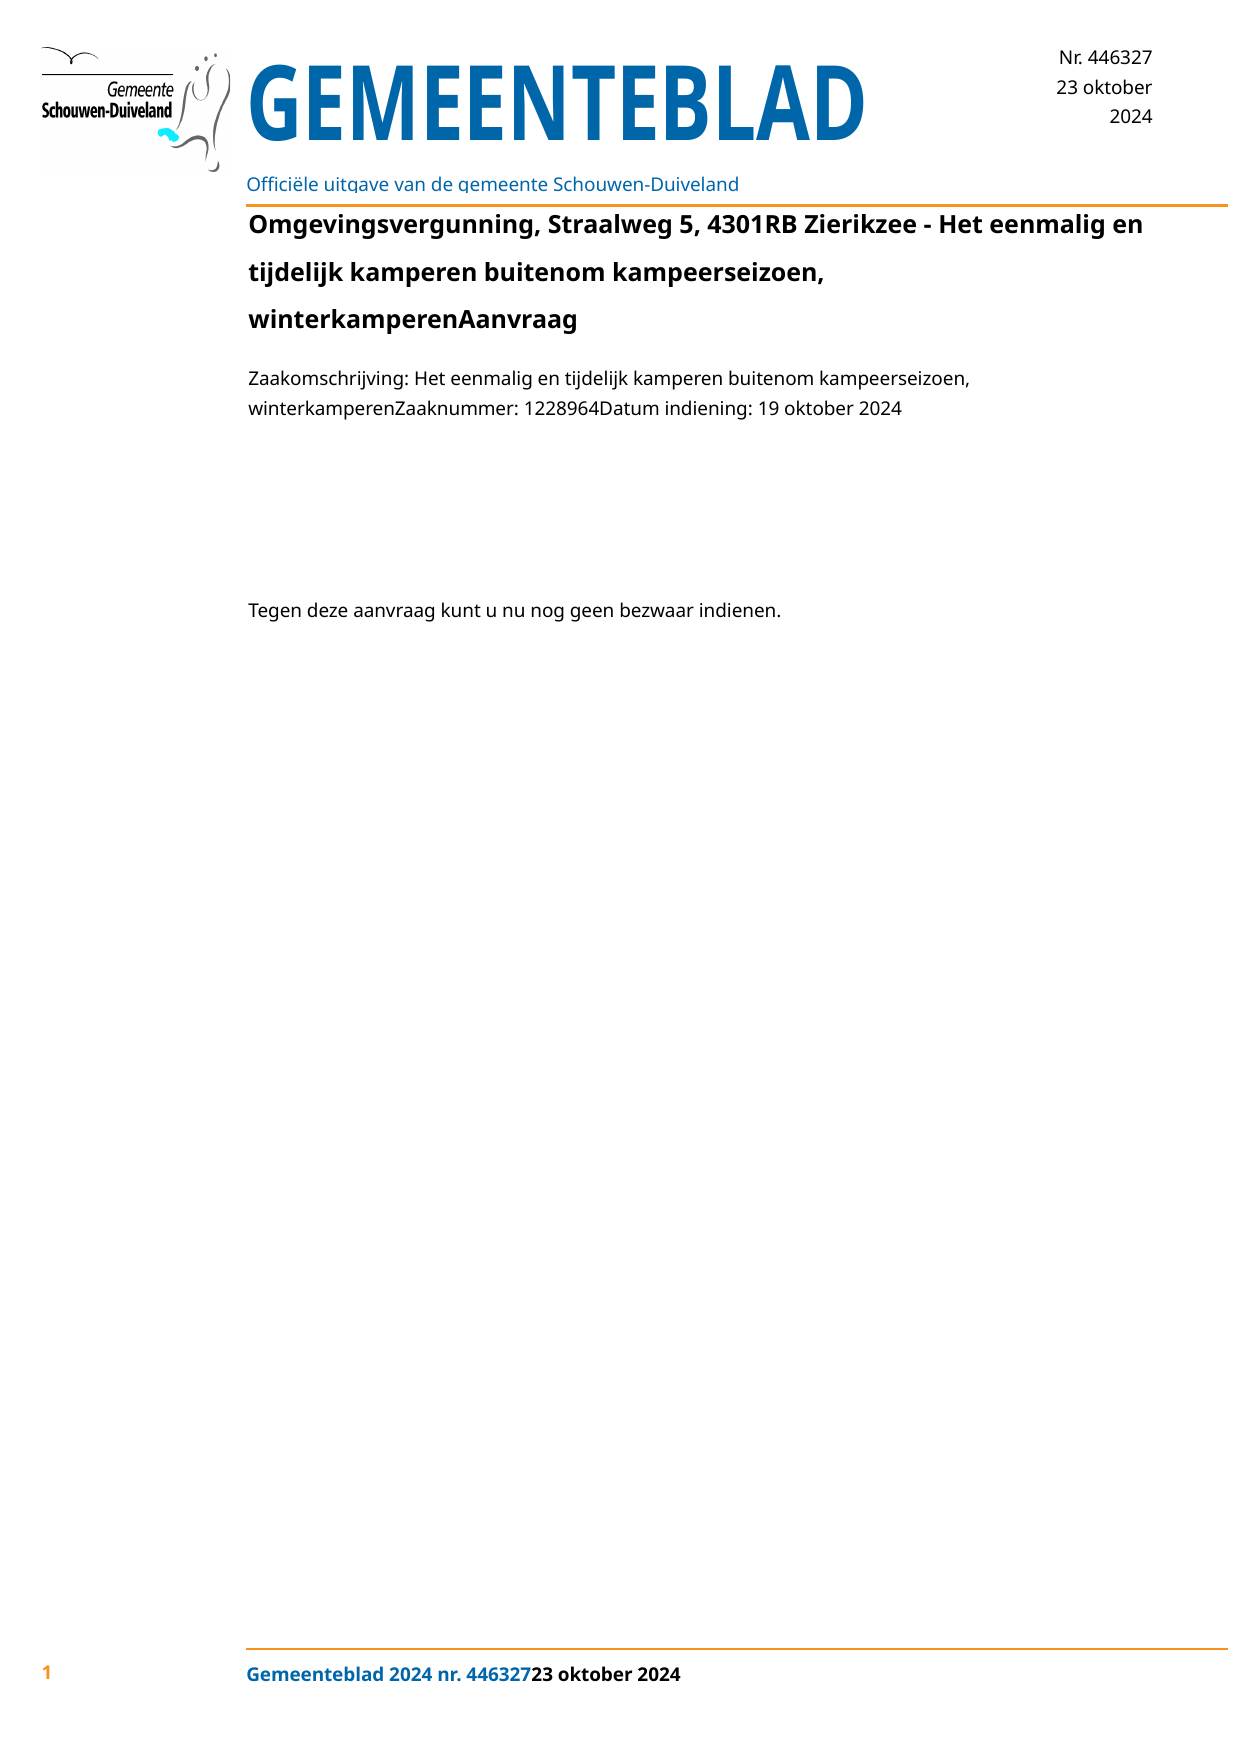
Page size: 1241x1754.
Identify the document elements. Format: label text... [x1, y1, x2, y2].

text Tegen deze aanvraag kunt u nu nog geen bezwaar indienen. [248, 597, 1152, 622]
picture [41, 47, 231, 172]
text Zaakomschrijving: Het eenmalig en tijdelijk kamperen buitenom kampeerseizoen, winterkamperenZaaknummer: 1228964Datum indiening: 19 oktober 2024 [248, 366, 1152, 421]
text Omgevingsvergunning, Straalweg 5, 4301RB Zierikzee - Het eenmalig en tijdelijk kamperen buitenom kampeerseizoen, winterkamperenAanvraag [248, 207, 1152, 336]
